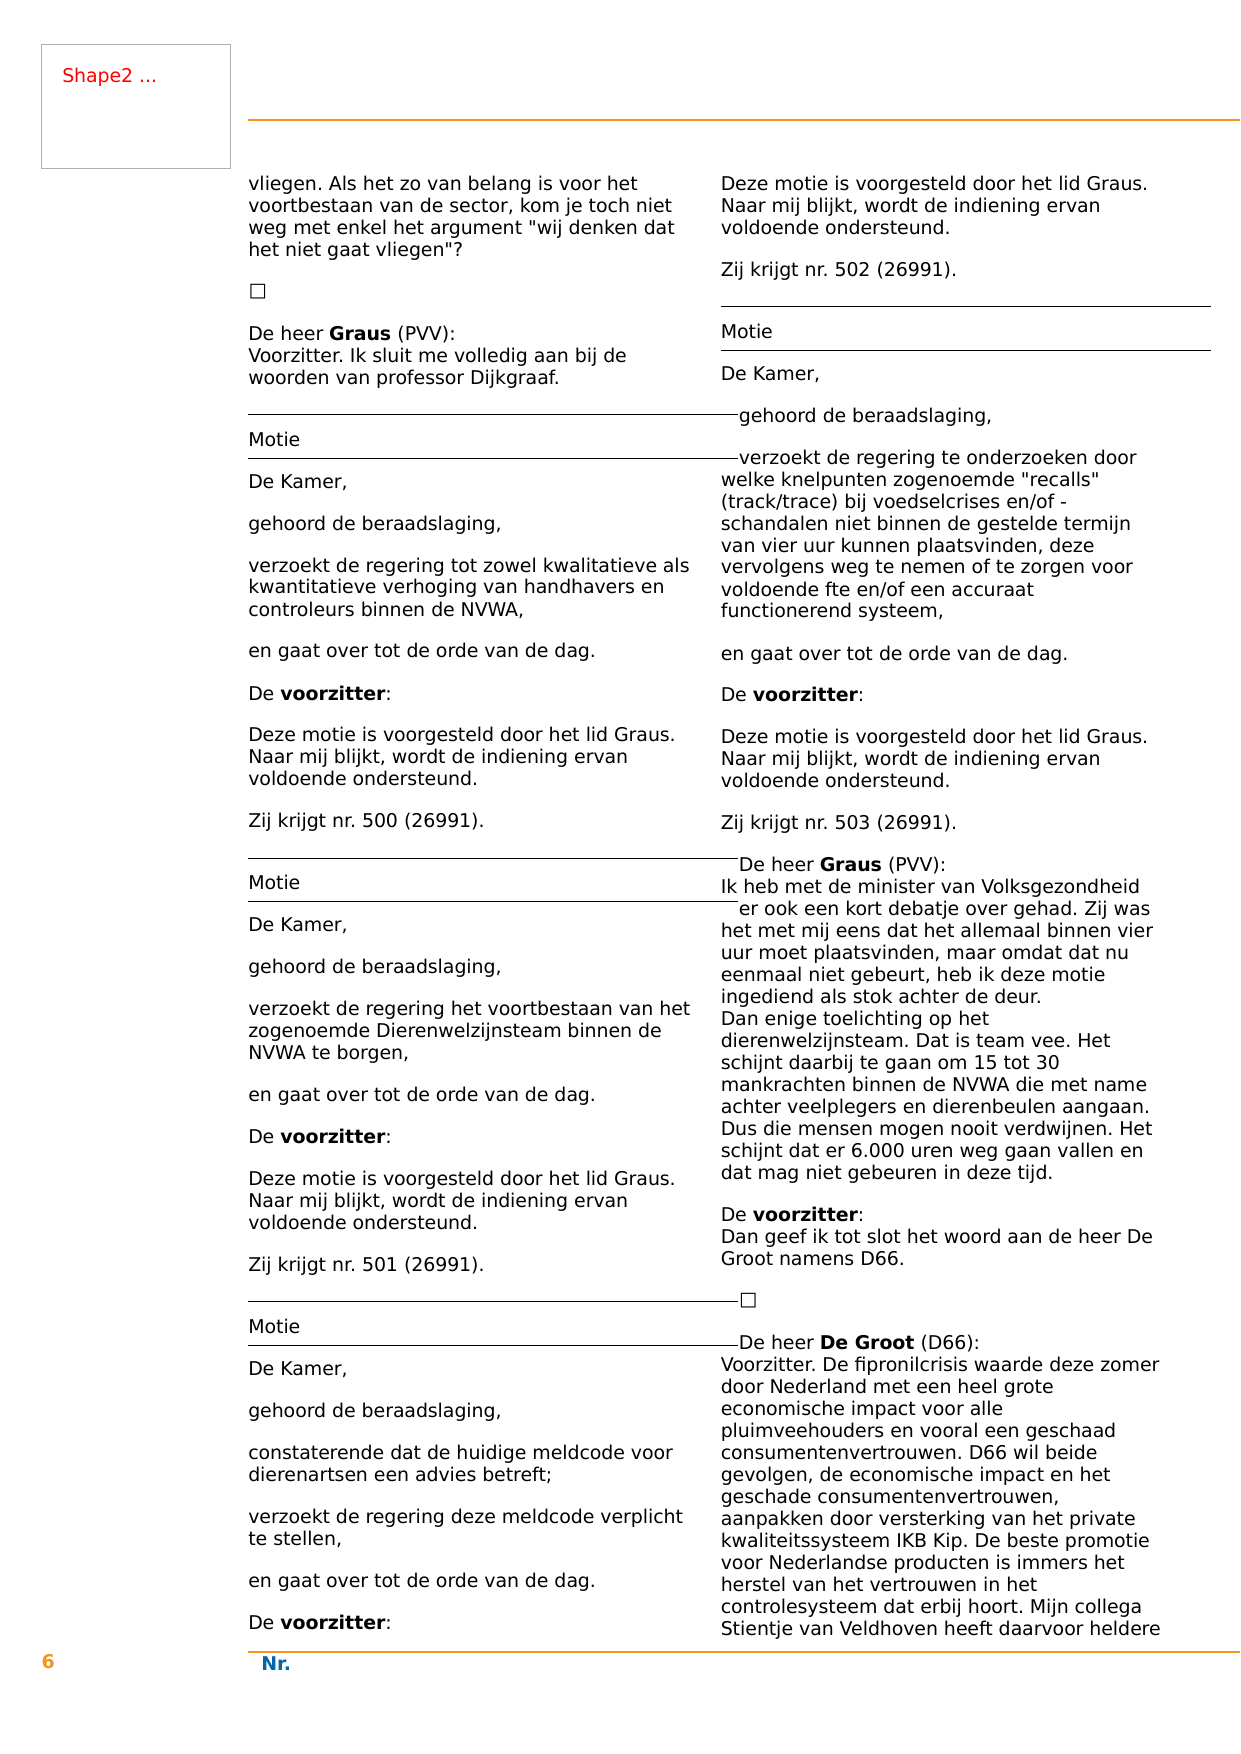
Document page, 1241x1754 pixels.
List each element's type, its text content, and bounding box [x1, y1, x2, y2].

text vliegen. Als het zo van belang is voor het voortbestaan van de sector, kom je toch niet weg met enkel het argument "wij denken dat het niet gaat vliegen"? [248, 173, 691, 261]
text Motie [248, 1316, 691, 1338]
text Zij krijgt nr. 501 (26991). [248, 1254, 691, 1276]
text De heer De Groot (D66): [721, 1332, 1163, 1354]
text Motie [721, 321, 1163, 343]
text De Kamer, [248, 1358, 691, 1380]
text De Kamer, [248, 914, 691, 936]
text constaterende dat de huidige meldcode voor dierenartsen een advies betreft; [248, 1442, 691, 1486]
text gehoord de beraadslaging, [248, 956, 691, 978]
text De voorzitter: [721, 684, 1163, 706]
text ⬜ [248, 281, 691, 303]
text verzoekt de regering deze meldcode verplicht te stellen, [248, 1506, 691, 1550]
text De voorzitter: [248, 682, 691, 704]
text en gaat over tot de orde van de dag. [248, 1084, 691, 1106]
text Deze motie is voorgesteld door het lid Graus. Naar mij blijkt, wordt de indiening ervan voldoende ondersteund. [248, 724, 691, 790]
text Dan geef ik tot slot het woord aan de heer De Groot namens D66. [721, 1226, 1163, 1270]
text De voorzitter: [721, 1204, 1163, 1226]
text gehoord de beraadslaging, [248, 1400, 691, 1422]
text De voorzitter: [248, 1612, 691, 1634]
text Voorzitter. Ik sluit me volledig aan bij de woorden van professor Dijkgraaf. [248, 345, 691, 389]
text Dan enige toelichting op het dierenwelzijnsteam. Dat is team vee. Het schijnt daarbij te gaan om 15 tot 30 mankrachten binnen de NVWA die met name achter veelplegers en dierenbeulen aangaan. Dus die mensen mogen nooit verdwijnen. Het schijnt dat er 6.000 uren weg gaan vallen en dat mag niet gebeuren in deze tijd. [721, 1008, 1163, 1184]
text gehoord de beraadslaging, [248, 512, 691, 534]
text De heer Graus (PVV): [721, 854, 1163, 876]
text De Kamer, [248, 471, 691, 492]
text Ik heb met de minister van Volksgezondheid er ook een kort debatje over gehad. Zij was het met mij eens dat het allemaal binnen vier uur moet plaatsvinden, maar omdat dat nu eenmaal niet gebeurt, heb ik deze motie ingediend als stok achter de deur. [721, 876, 1163, 1008]
text Deze motie is voorgesteld door het lid Graus. Naar mij blijkt, wordt de indiening ervan voldoende ondersteund. [721, 173, 1163, 239]
text Voorzitter. De fipronilcrisis waarde deze zomer door Nederland met een heel grote economische impact voor alle pluimveehouders en vooral een geschaad consumentenvertrouwen. D66 wil beide gevolgen, de economische impact en het geschade consumentenvertrouwen, aanpakken door versterking van het private kwaliteitssysteem IKB Kip. De beste promotie voor Nederlandse producten is immers het herstel van het vertrouwen in het controlesysteem dat erbij hoort. Mijn collega Stientje van Veldhoven heeft daarvoor heldere [721, 1354, 1163, 1639]
text Motie [248, 872, 691, 894]
text De Kamer, [721, 363, 1163, 384]
text Deze motie is voorgesteld door het lid Graus. Naar mij blijkt, wordt de indiening ervan voldoende ondersteund. [248, 1168, 691, 1234]
text Zij krijgt nr. 500 (26991). [248, 810, 691, 832]
text Zij krijgt nr. 503 (26991). [721, 812, 1163, 834]
text en gaat over tot de orde van de dag. [248, 1570, 691, 1592]
text De heer Graus (PVV): [248, 323, 691, 345]
text Deze motie is voorgesteld door het lid Graus. Naar mij blijkt, wordt de indiening ervan voldoende ondersteund. [721, 726, 1163, 792]
text ⬜ [721, 1290, 1163, 1312]
text Zij krijgt nr. 502 (26991). [721, 259, 1163, 281]
text verzoekt de regering te onderzoeken door welke knelpunten zogenoemde "recalls" (track/trace) bij voedselcrises en/of -schandalen niet binnen de gestelde termijn van vier uur kunnen plaatsvinden, deze vervolgens weg te nemen of te zorgen voor voldoende fte en/of een accuraat functionerend systeem, [721, 447, 1163, 622]
text verzoekt de regering tot zowel kwalitatieve als kwantitatieve verhoging van handhavers en controleurs binnen de NVWA, [248, 554, 691, 620]
text en gaat over tot de orde van de dag. [721, 642, 1163, 664]
text gehoord de beraadslaging, [721, 404, 1163, 427]
text Motie [248, 428, 691, 451]
text De voorzitter: [248, 1126, 691, 1148]
text en gaat over tot de orde van de dag. [248, 640, 691, 662]
text verzoekt de regering het voortbestaan van het zogenoemde Dierenwelzijnsteam binnen de NVWA te borgen, [248, 998, 691, 1064]
